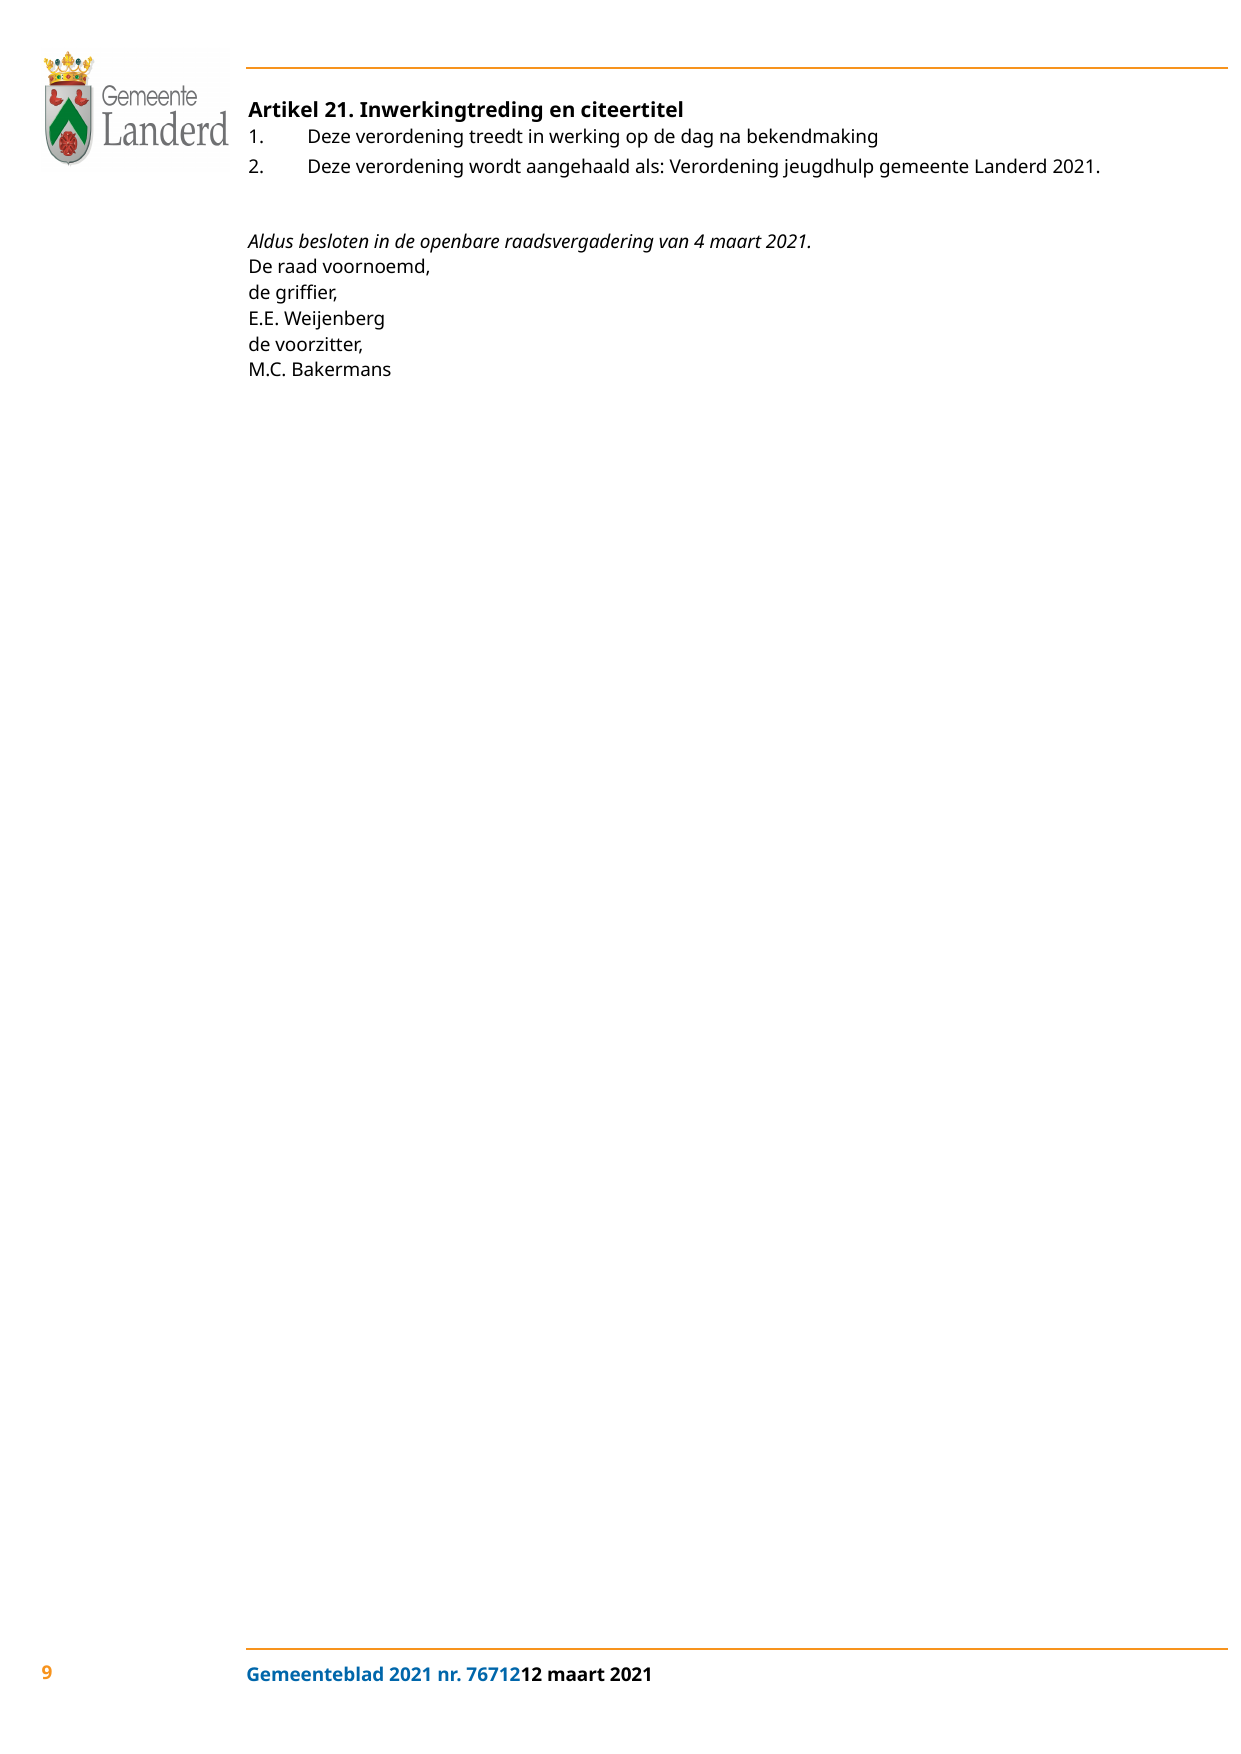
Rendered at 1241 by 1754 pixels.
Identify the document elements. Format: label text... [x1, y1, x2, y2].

text Aldus besloten in de openbare raadsvergadering van 4 maart 2021. [248, 228, 1152, 254]
text De raad voornoemd, [248, 254, 1152, 279]
text de griffier, [248, 279, 1152, 305]
list Deze verordening treedt in werking op de dag na bekendmaking [248, 123, 1152, 149]
text E.E. Weijenberg [248, 305, 1152, 331]
text Artikel 21. Inwerkingtreding en citeertitel [248, 95, 1152, 123]
picture [41, 47, 231, 172]
list Deze verordening wordt aangehaald als: Verordening jeugdhulp gemeente Landerd 2021. [248, 153, 1152, 178]
text M.C. Bakermans [248, 357, 1152, 382]
text de voorzitter, [248, 331, 1152, 357]
